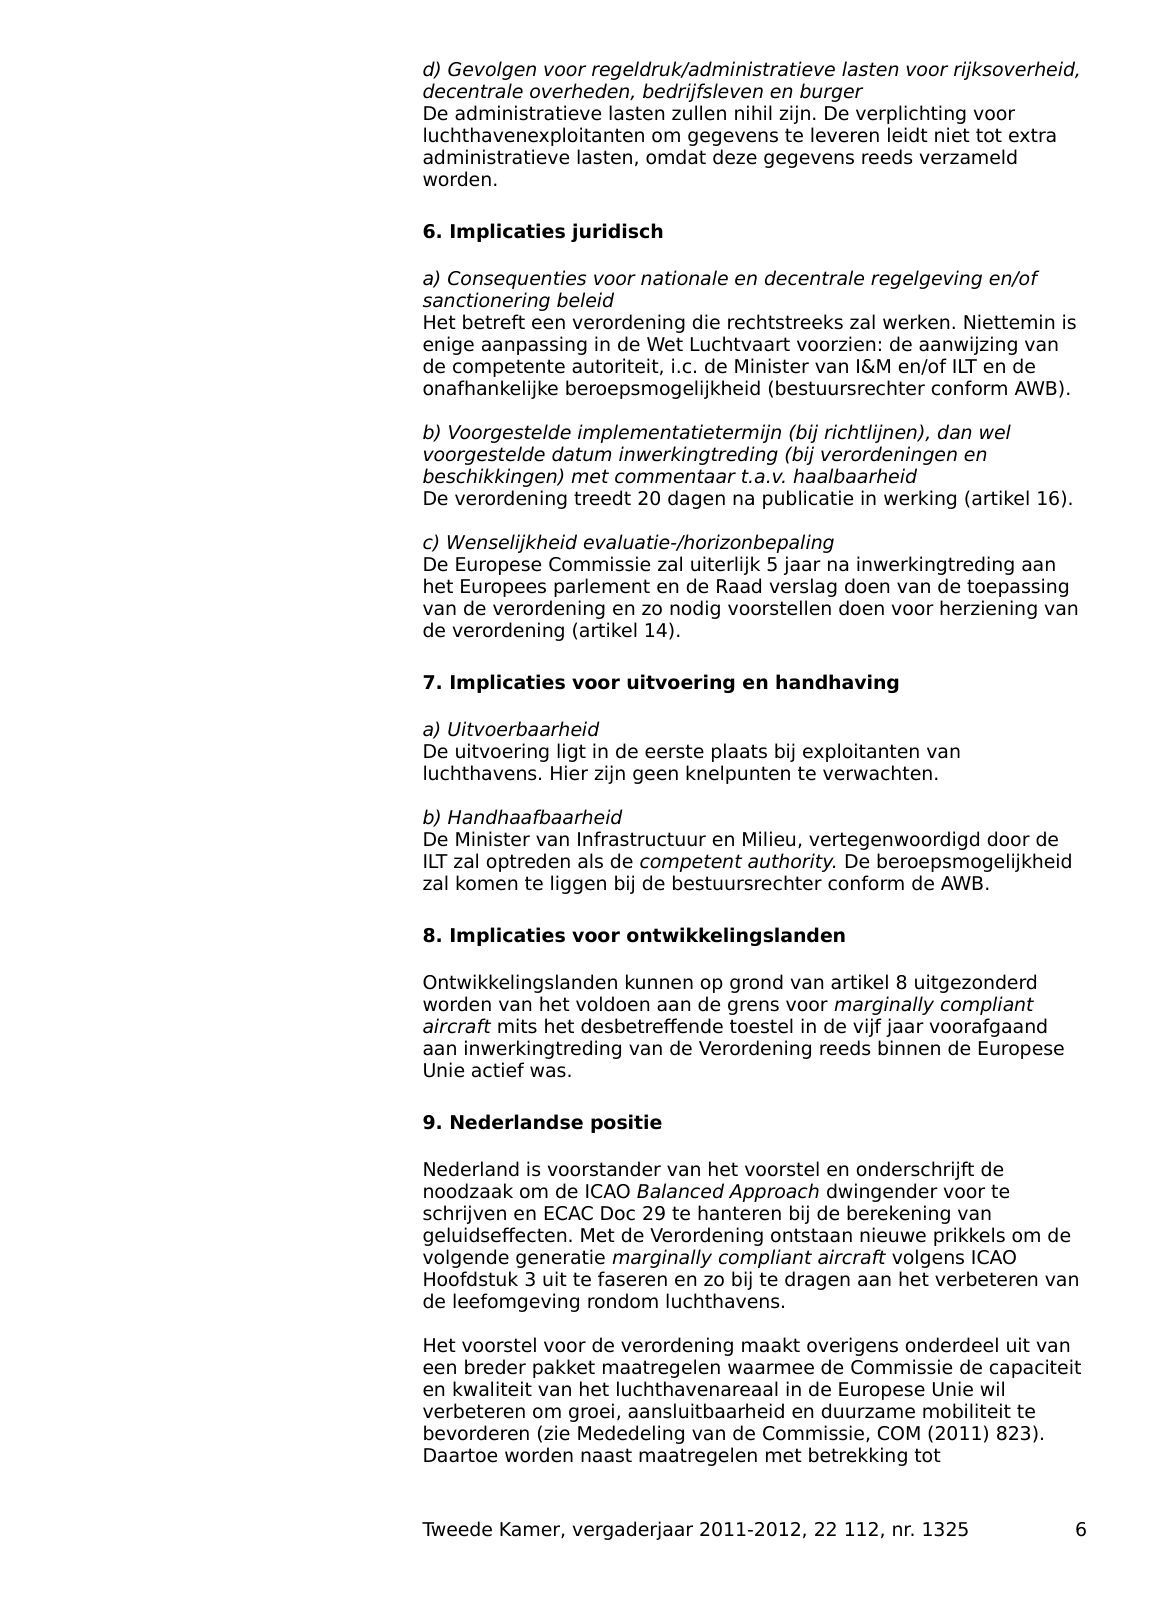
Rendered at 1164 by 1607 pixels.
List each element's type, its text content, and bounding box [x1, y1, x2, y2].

text De administratieve lasten zullen nihil zijn. De verplichting voor luchthavenexploitanten om gegevens te leveren leidt niet tot extra administratieve lasten, omdat deze gegevens reeds verzameld worden. [422, 103, 1087, 191]
subtitle 6. Implicaties juridisch [422, 221, 1087, 243]
subtitle 7. Implicaties voor uitvoering en handhaving [422, 672, 1087, 694]
text Het voorstel voor de verordening maakt overigens onderdeel uit van een breder pakket maatregelen waarmee de Commissie de capaciteit en kwaliteit van het luchthavenareaal in de Europese Unie wil verbeteren om groei, aansluitbaarheid en duurzame mobiliteit te bevorderen (zie Mededeling van de Commissie, COM (2011) 823). Daartoe worden naast maatregelen met betrekking tot [422, 1335, 1087, 1467]
subtitle 8. Implicaties voor ontwikkelingslanden [422, 925, 1087, 947]
subtitle a) Consequenties voor nationale en decentrale regelgeving en/of sanctionering beleid [422, 268, 1087, 312]
text De uitvoering ligt in de eerste plaats bij exploitanten van luchthavens. Hier zijn geen knelpunten te verwachten. [422, 741, 1087, 785]
text Het betreft een verordening die rechtstreeks zal werken. Niettemin is enige aanpassing in de Wet Luchtvaart voorzien: de aanwijzing van de competente autoriteit, i.c. de Minister van I&M en/of ILT en de onafhankelijke beroepsmogelijkheid (bestuursrechter conform AWB). [422, 312, 1087, 400]
text De Minister van Infrastructuur en Milieu, vertegenwoordigd door de ILT zal optreden als de competent authority. De beroepsmogelijkheid zal komen te liggen bij de bestuursrechter conform de AWB. [422, 829, 1087, 895]
subtitle 9. Nederlandse positie [422, 1112, 1087, 1134]
text Ontwikkelingslanden kunnen op grond van artikel 8 uitgezonderd worden van het voldoen aan de grens voor marginally compliant aircraft mits het desbetreffende toestel in de vijf jaar voorafgaand aan inwerkingtreding van de Verordening reeds binnen de Europese Unie actief was. [422, 972, 1087, 1082]
subtitle b) Handhaafbaarheid [422, 807, 1087, 829]
subtitle c) Wenselijkheid evaluatie-/horizonbepaling [422, 532, 1087, 554]
text De Europese Commissie zal uiterlijk 5 jaar na inwerkingtreding aan het Europees parlement en de Raad verslag doen van de toepassing van de verordening en zo nodig voorstellen doen voor herziening van de verordening (artikel 14). [422, 554, 1087, 642]
subtitle d) Gevolgen voor regeldruk/administratieve lasten voor rijksoverheid, decentrale overheden, bedrijfsleven en burger [422, 59, 1087, 103]
text De verordening treedt 20 dagen na publicatie in werking (artikel 16). [422, 488, 1087, 510]
subtitle a) Uitvoerbaarheid [422, 719, 1087, 741]
text Nederland is voorstander van het voorstel en onderschrijft de noodzaak om de ICAO Balanced Approach dwingender voor te schrijven en ECAC Doc 29 te hanteren bij de berekening van geluidseffecten. Met de Verordening ontstaan nieuwe prikkels om de volgende generatie marginally compliant aircraft volgens ICAO Hoofdstuk 3 uit te faseren en zo bij te dragen aan het verbeteren van de leefomgeving rondom luchthavens. [422, 1159, 1087, 1313]
subtitle b) Voorgestelde implementatietermijn (bij richtlijnen), dan wel voorgestelde datum inwerkingtreding (bij verordeningen en beschikkingen) met commentaar t.a.v. haalbaarheid [422, 422, 1087, 488]
